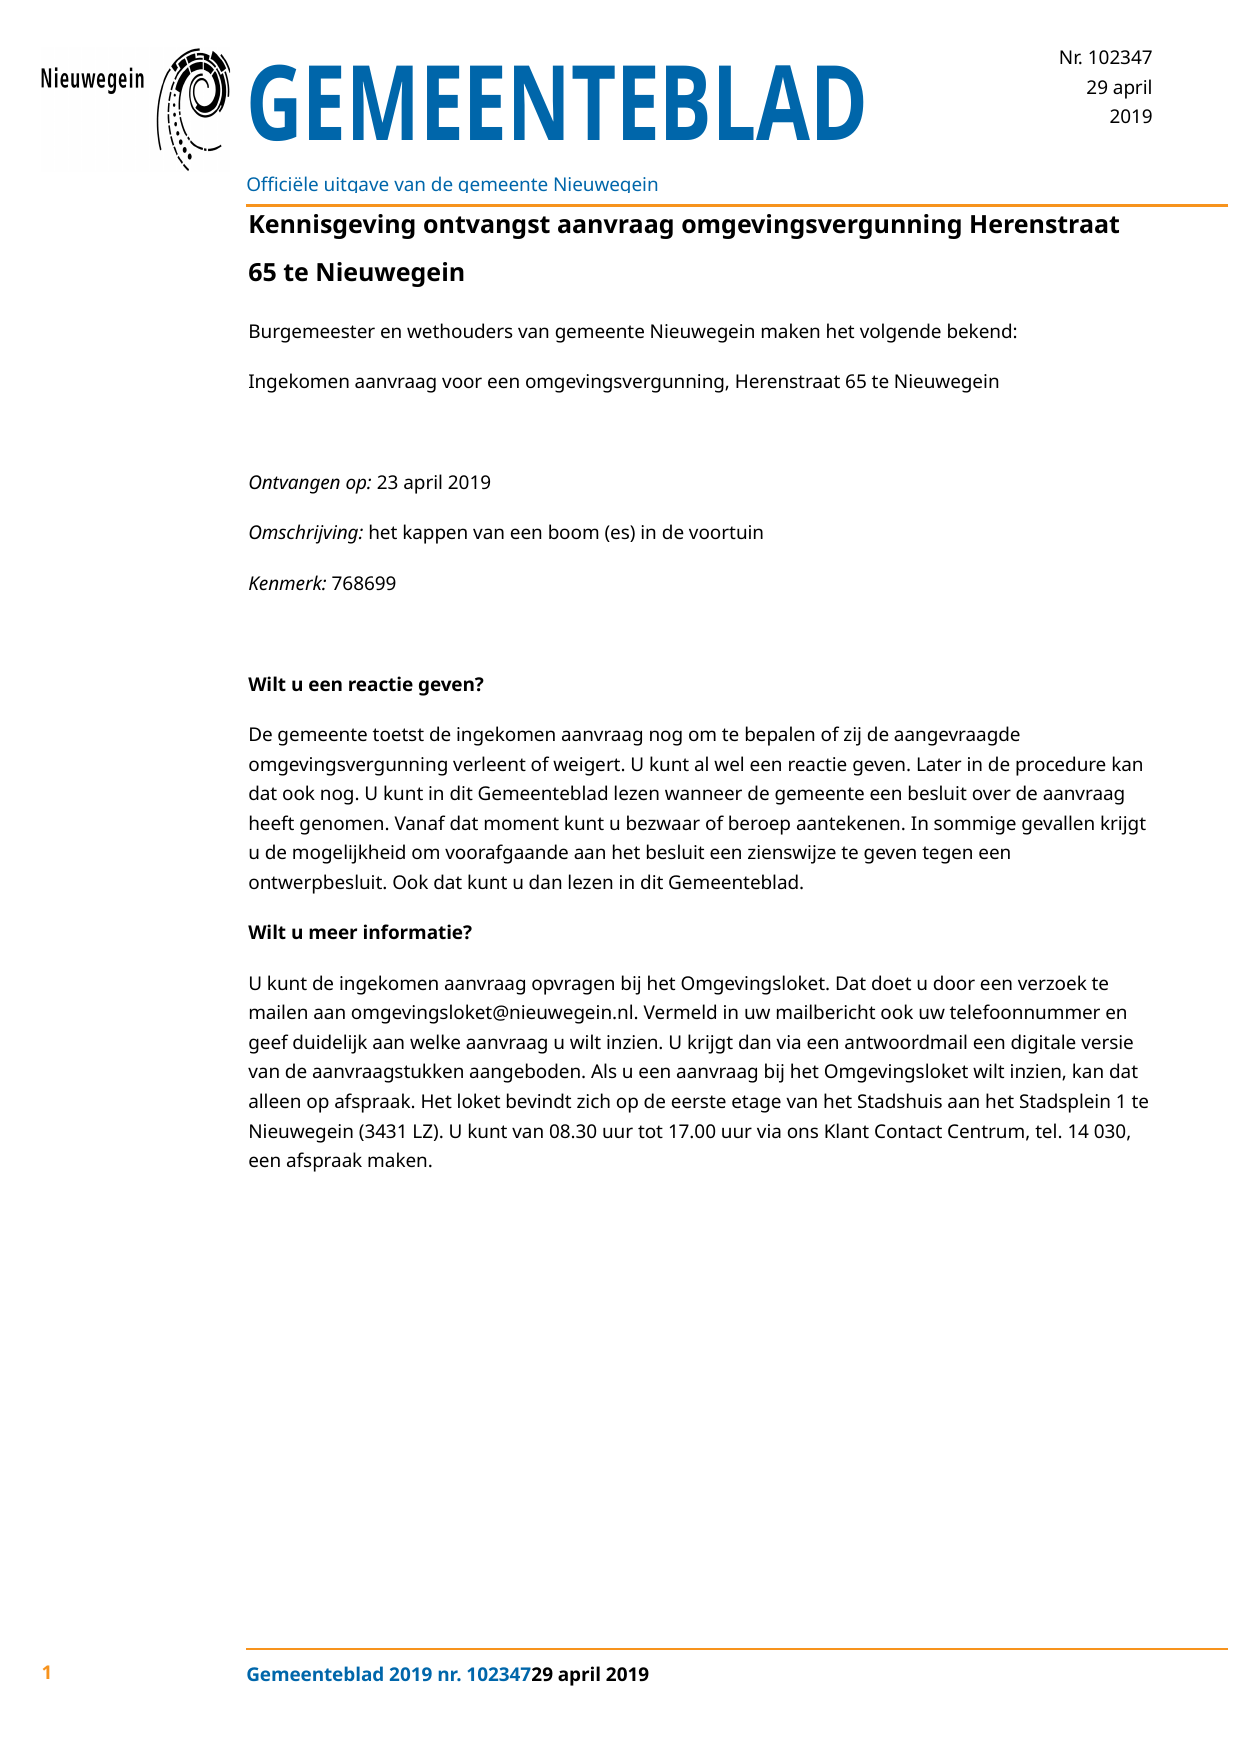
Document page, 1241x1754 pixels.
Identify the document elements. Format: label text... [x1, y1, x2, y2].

picture [41, 47, 231, 172]
text Kenmerk: 768699 [248, 570, 1152, 596]
text Wilt u meer informatie? [248, 919, 1152, 945]
text Wilt u een reactie geven? [248, 671, 1152, 697]
text Ingekomen aanvraag voor een omgevingsvergunning, Herenstraat 65 te Nieuwegein [248, 368, 1152, 394]
text Omschrijving: het kappen van een boom (es) in de voortuin [248, 519, 1152, 545]
text Ontvangen op: 23 april 2019 [248, 469, 1152, 495]
text De gemeente toetst de ingekomen aanvraag nog om te bepalen of zij de aangevraagde omgevingsvergunning verleent of weigert. U kunt al wel een reactie geven. Later in de procedure kan dat ook nog. U kunt in dit Gemeenteblad lezen wanneer de gemeente een besluit over de aanvraag heeft genomen. Vanaf dat moment kunt u bezwaar of beroep aantekenen. In sommige gevallen krijgt u de mogelijkheid om voorafgaande aan het besluit een zienswijze te geven tegen een ontwerpbesluit. Ook dat kunt u dan lezen in dit Gemeenteblad. [248, 721, 1152, 895]
text U kunt de ingekomen aanvraag opvragen bij het Omgevingsloket. Dat doet u door een verzoek te mailen aan omgevingsloket@nieuwegein.nl. Vermeld in uw mailbericht ook uw telefoonnummer en geef duidelijk aan welke aanvraag u wilt inzien. U krijgt dan via een antwoordmail een digitale versie van de aanvraagstukken aangeboden. Als u een aanvraag bij het Omgevingsloket wilt inzien, kan dat alleen op afspraak. Het loket bevindt zich op de eerste etage van het Stadshuis aan het Stadsplein 1 te Nieuwegein (3431 LZ). U kunt van 08.30 uur tot 17.00 uur via ons Klant Contact Centrum, tel. 14 030, een afspraak maken. [248, 970, 1152, 1173]
text Kennisgeving ontvangst aanvraag omgevingsvergunning Herenstraat 65 te Nieuwegein [248, 207, 1152, 288]
text Burgemeester en wethouders van gemeente Nieuwegein maken het volgende bekend: [248, 318, 1152, 344]
